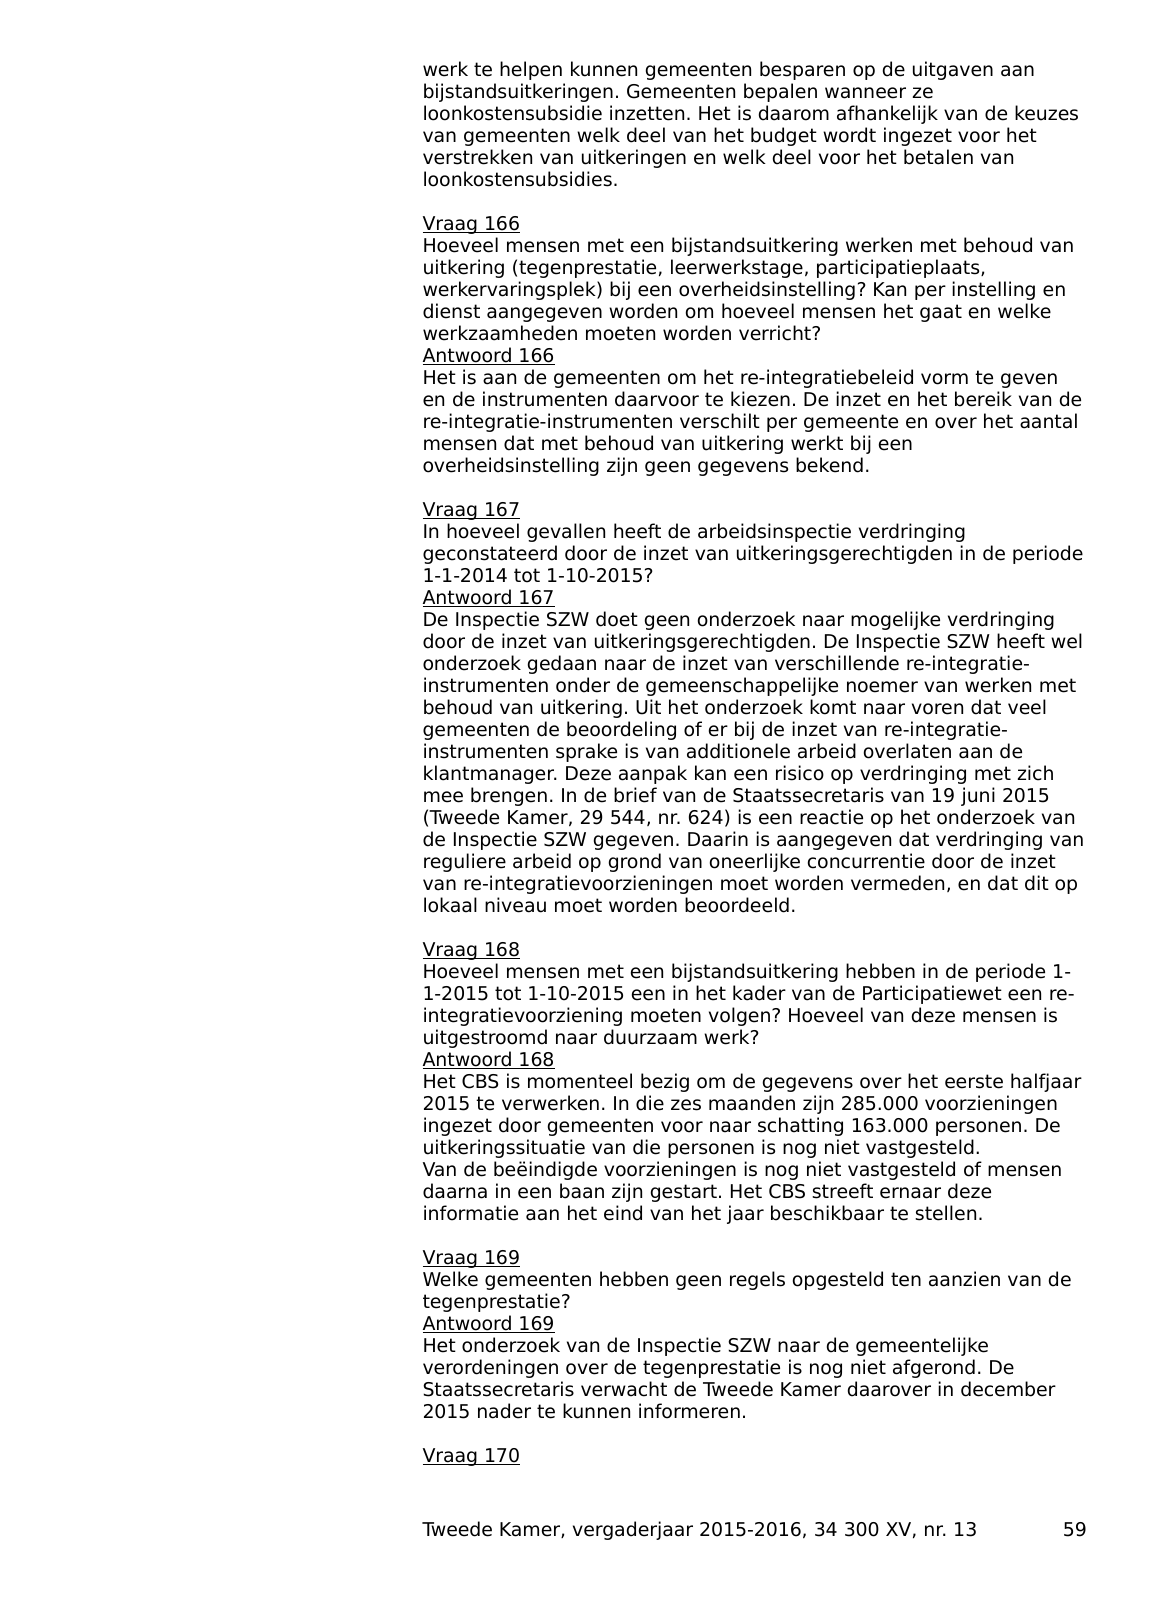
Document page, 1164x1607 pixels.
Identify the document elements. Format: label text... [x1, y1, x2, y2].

text Vraag 169 [422, 1247, 1087, 1269]
text In hoeveel gevallen heeft de arbeidsinspectie verdringing geconstateerd door de inzet van uitkeringsgerechtigden in de periode 1-1-2014 tot 1-10-2015? [422, 521, 1087, 587]
text Antwoord 168 [422, 1049, 1087, 1071]
text Het CBS is momenteel bezig om de gegevens over het eerste halfjaar 2015 te verwerken. In die zes maanden zijn 285.000 voorzieningen ingezet door gemeenten voor naar schatting 163.000 personen. De uitkeringssituatie van die personen is nog niet vastgesteld. [422, 1071, 1087, 1159]
text Antwoord 166 [422, 345, 1087, 367]
text Van de beëindigde voorzieningen is nog niet vastgesteld of mensen daarna in een baan zijn gestart. Het CBS streeft ernaar deze informatie aan het eind van het jaar beschikbaar te stellen. [422, 1159, 1087, 1224]
text De Inspectie SZW doet geen onderzoek naar mogelijke verdringing door de inzet van uitkeringsgerechtigden. De Inspectie SZW heeft wel onderzoek gedaan naar de inzet van verschillende re-integratie-instrumenten onder de gemeenschappelijke noemer van werken met behoud van uitkering. Uit het onderzoek komt naar voren dat veel gemeenten de beoordeling of er bij de inzet van re-integratie-instrumenten sprake is van additionele arbeid overlaten aan de klantmanager. Deze aanpak kan een risico op verdringing met zich mee brengen. In de brief van de Staatssecretaris van 19 juni 2015 (Tweede Kamer, 29 544, nr. 624) is een reactie op het onderzoek van de Inspectie SZW gegeven. Daarin is aangegeven dat verdringing van reguliere arbeid op grond van oneerlijke concurrentie door de inzet van re-integratievoorzieningen moet worden vermeden, en dat dit op lokaal niveau moet worden beoordeeld. [422, 609, 1087, 917]
text Hoeveel mensen met een bijstandsuitkering hebben in de periode 1-1-2015 tot 1-10-2015 een in het kader van de Participatiewet een re-integratievoorziening moeten volgen? Hoeveel van deze mensen is uitgestroomd naar duurzaam werk? [422, 961, 1087, 1049]
text Hoeveel mensen met een bijstandsuitkering werken met behoud van uitkering (tegenprestatie, leerwerkstage, participatieplaats, werkervaringsplek) bij een overheidsinstelling? Kan per instelling en dienst aangegeven worden om hoeveel mensen het gaat en welke werkzaamheden moeten worden verricht? [422, 235, 1087, 345]
text Het is aan de gemeenten om het re-integratiebeleid vorm te geven en de instrumenten daarvoor te kiezen. De inzet en het bereik van de re-integratie-instrumenten verschilt per gemeente en over het aantal mensen dat met behoud van uitkering werkt bij een overheidsinstelling zijn geen gegevens bekend. [422, 367, 1087, 477]
text Antwoord 167 [422, 587, 1087, 609]
text Antwoord 169 [422, 1313, 1087, 1335]
text Vraag 168 [422, 939, 1087, 961]
text Vraag 166 [422, 213, 1087, 235]
text Vraag 167 [422, 499, 1087, 521]
text Het onderzoek van de Inspectie SZW naar de gemeentelijke verordeningen over de tegenprestatie is nog niet afgerond. De Staatssecretaris verwacht de Tweede Kamer daarover in december 2015 nader te kunnen informeren. [422, 1335, 1087, 1423]
text werk te helpen kunnen gemeenten besparen op de uitgaven aan bijstandsuitkeringen. Gemeenten bepalen wanneer ze loonkostensubsidie inzetten. Het is daarom afhankelijk van de keuzes van gemeenten welk deel van het budget wordt ingezet voor het verstrekken van uitkeringen en welk deel voor het betalen van loonkostensubsidies. [422, 59, 1087, 191]
text Welke gemeenten hebben geen regels opgesteld ten aanzien van de tegenprestatie? [422, 1269, 1087, 1313]
text Vraag 170 [422, 1445, 1087, 1467]
